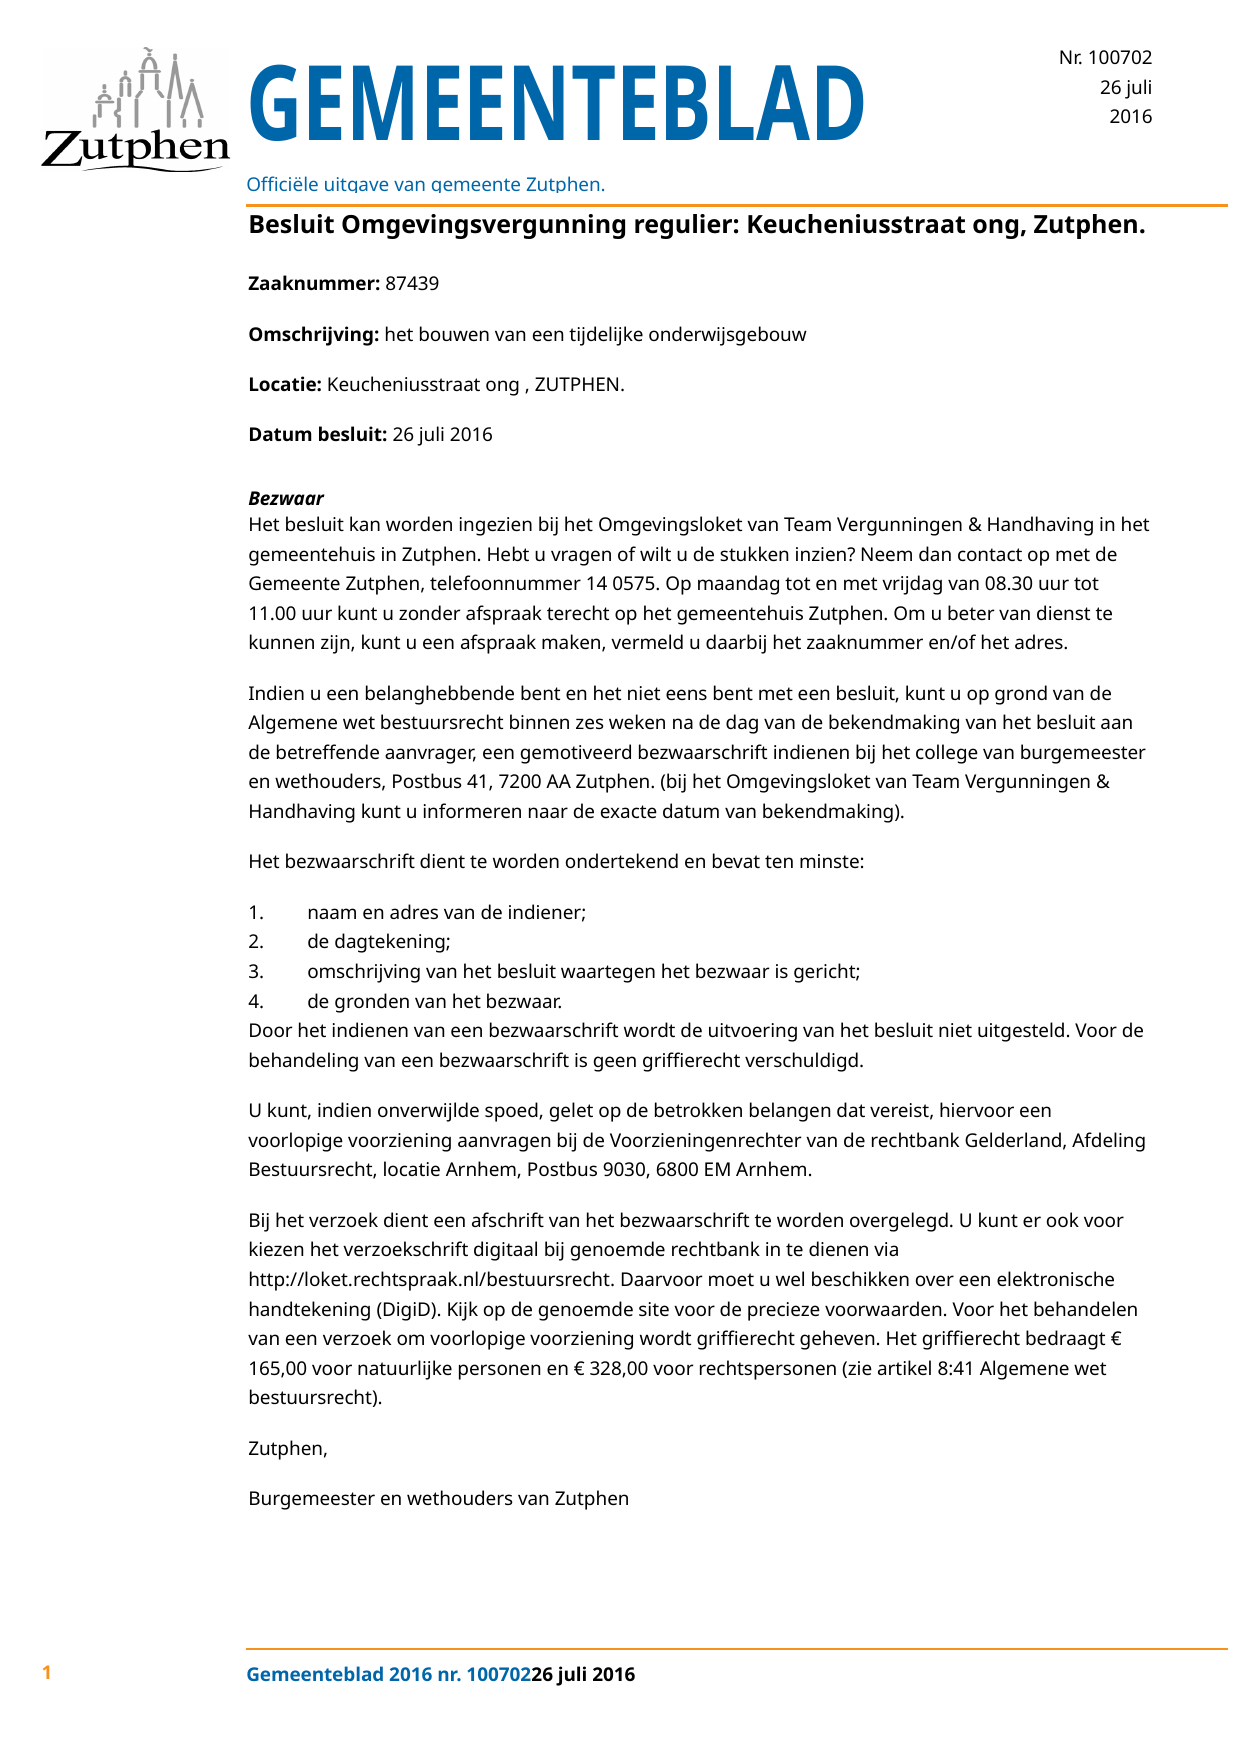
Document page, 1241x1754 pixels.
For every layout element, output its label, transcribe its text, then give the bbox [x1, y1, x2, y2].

text Het besluit kan worden ingezien bij het Omgevingsloket van Team Vergunningen & Handhaving in het gemeentehuis in Zutphen. Hebt u vragen of wilt u de stukken inzien? Neem dan contact op met de Gemeente Zutphen, telefoonnummer 14 0575. Op maandag tot en met vrijdag van 08.30 uur tot 11.00 uur kunt u zonder afspraak terecht op het gemeentehuis Zutphen. Om u beter van dienst te kunnen zijn, kunt u een afspraak maken, vermeld u daarbij het zaaknummer en/of het adres. [248, 511, 1152, 655]
list de gronden van het bezwaar. [248, 988, 1152, 1014]
text Besluit Omgevingsvergunning regulier: Keucheniusstraat ong, Zutphen. [248, 207, 1152, 241]
text U kunt, indien onverwijlde spoed, gelet op de betrokken belangen dat vereist, hiervoor een voorlopige voorziening aanvragen bij de Voorzieningenrechter van de rechtbank Gelderland, Afdeling Bestuursrecht, locatie Arnhem, Postbus 9030, 6800 EM Arnhem. [248, 1097, 1152, 1182]
list naam en adres van de indiener; [248, 899, 1152, 925]
text Bezwaar [248, 486, 1152, 511]
text Locatie: Keucheniusstraat ong , ZUTPHEN. [248, 371, 1152, 397]
text Door het indienen van een bezwaarschrift wordt de uitvoering van het besluit niet uitgesteld. Voor de behandeling van een bezwaarschrift is geen griffierecht verschuldigd. [248, 1017, 1152, 1073]
text Indien u een belanghebbende bent en het niet eens bent met een besluit, kunt u op grond van de Algemene wet bestuursrecht binnen zes weken na de dag van de bekendmaking van het besluit aan de betreffende aanvrager, een gemotiveerd bezwaarschrift indienen bij het college van burgemeester en wethouders, Postbus 41, 7200 AA Zutphen. (bij het Omgevingsloket van Team Vergunningen & Handhaving kunt u informeren naar de exacte datum van bekendmaking). [248, 680, 1152, 824]
text Zaaknummer: 87439 [248, 270, 1152, 296]
text Datum besluit: 26 juli 2016 [248, 422, 1152, 447]
text Omschrijving: het bouwen van een tijdelijke onderwijsgebouw [248, 321, 1152, 346]
text Zutphen, [248, 1435, 1152, 1461]
text Bij het verzoek dient een afschrift van het bezwaarschrift te worden overgelegd. U kunt er ook voor kiezen het verzoekschrift digitaal bij genoemde rechtbank in te dienen via http://loket.rechtspraak.nl/bestuursrecht. Daarvoor moet u wel beschikken over een elektronische handtekening (DigiD). Kijk op de genoemde site voor de precieze voorwaarden. Voor het behandelen van een verzoek om voorlopige voorziening wordt griffierecht geheven. Het griffierecht bedraagt € 165,00 voor natuurlijke personen en € 328,00 voor rechtspersonen (zie artikel 8:41 Algemene wet bestuursrecht). [248, 1207, 1152, 1410]
text Burgemeester en wethouders van Zutphen [248, 1485, 1152, 1511]
list de dagtekening; [248, 929, 1152, 954]
list omschrijving van het besluit waartegen het bezwaar is gericht; [248, 958, 1152, 984]
text Het bezwaarschrift dient te worden ondertekend en bevat ten minste: [248, 849, 1152, 874]
picture [41, 47, 231, 172]
